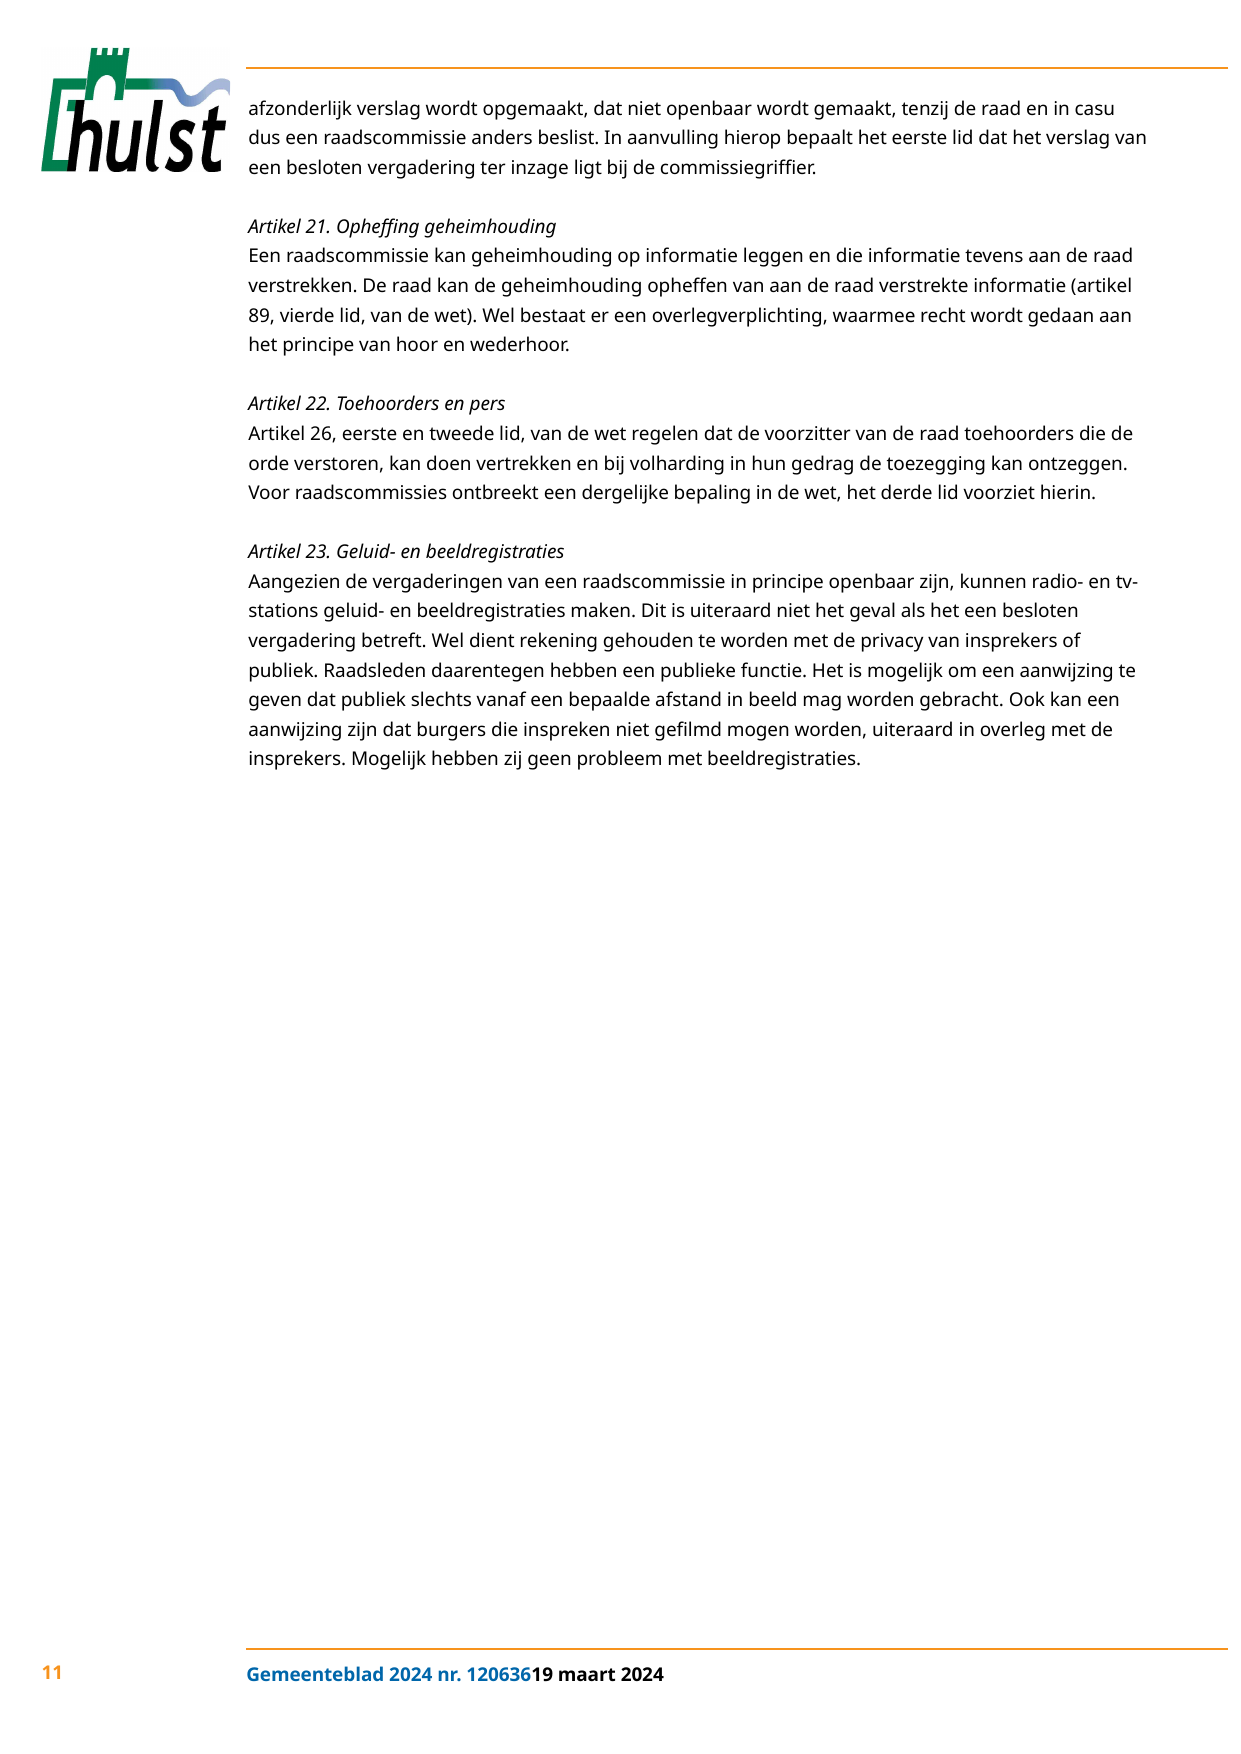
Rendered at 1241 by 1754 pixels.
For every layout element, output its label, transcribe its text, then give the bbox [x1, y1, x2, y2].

picture [41, 47, 231, 172]
text Een raadscommissie kan geheimhouding op informatie leggen en die informatie tevens aan de raad verstrekken. De raad kan de geheimhouding opheffen van aan de raad verstrekte informatie (artikel 89, vierde lid, van de wet). Wel bestaat er een overlegverplichting, waarmee recht wordt gedaan aan het principe van hoor en wederhoor. [248, 243, 1152, 357]
text Artikel 21. Opheffing geheimhouding [248, 213, 1152, 239]
text Artikel 22. Toehoorders en pers [248, 391, 1152, 416]
text Artikel 23. Geluid- en beeldregistraties [248, 538, 1152, 564]
text Artikel 26, eerste en tweede lid, van de wet regelen dat de voorzitter van de raad toehoorders die de orde verstoren, kan doen vertrekken en bij volharding in hun gedrag de toezegging kan ontzeggen. Voor raadscommissies ontbreekt een dergelijke bepaling in de wet, het derde lid voorziet hierin. [248, 420, 1152, 505]
text Aangezien de vergaderingen van een raadscommissie in principe openbaar zijn, kunnen radio- en tv-stations geluid- en beeldregistraties maken. Dit is uiteraard niet het geval als het een besloten vergadering betreft. Wel dient rekening gehouden te worden met de privacy van insprekers of publiek. Raadsleden daarentegen hebben een publieke functie. Het is mogelijk om een aanwijzing te geven dat publiek slechts vanaf een bepaalde afstand in beeld mag worden gebracht. Ook kan een aanwijzing zijn dat burgers die inspreken niet gefilmd mogen worden, uiteraard in overleg met de insprekers. Mogelijk hebben zij geen probleem met beeldregistraties. [248, 568, 1152, 771]
text afzonderlijk verslag wordt opgemaakt, dat niet openbaar wordt gemaakt, tenzij de raad en in casu dus een raadscommissie anders beslist. In aanvulling hierop bepaalt het eerste lid dat het verslag van een besloten vergadering ter inzage ligt bij de commissiegriffier. [248, 95, 1152, 180]
